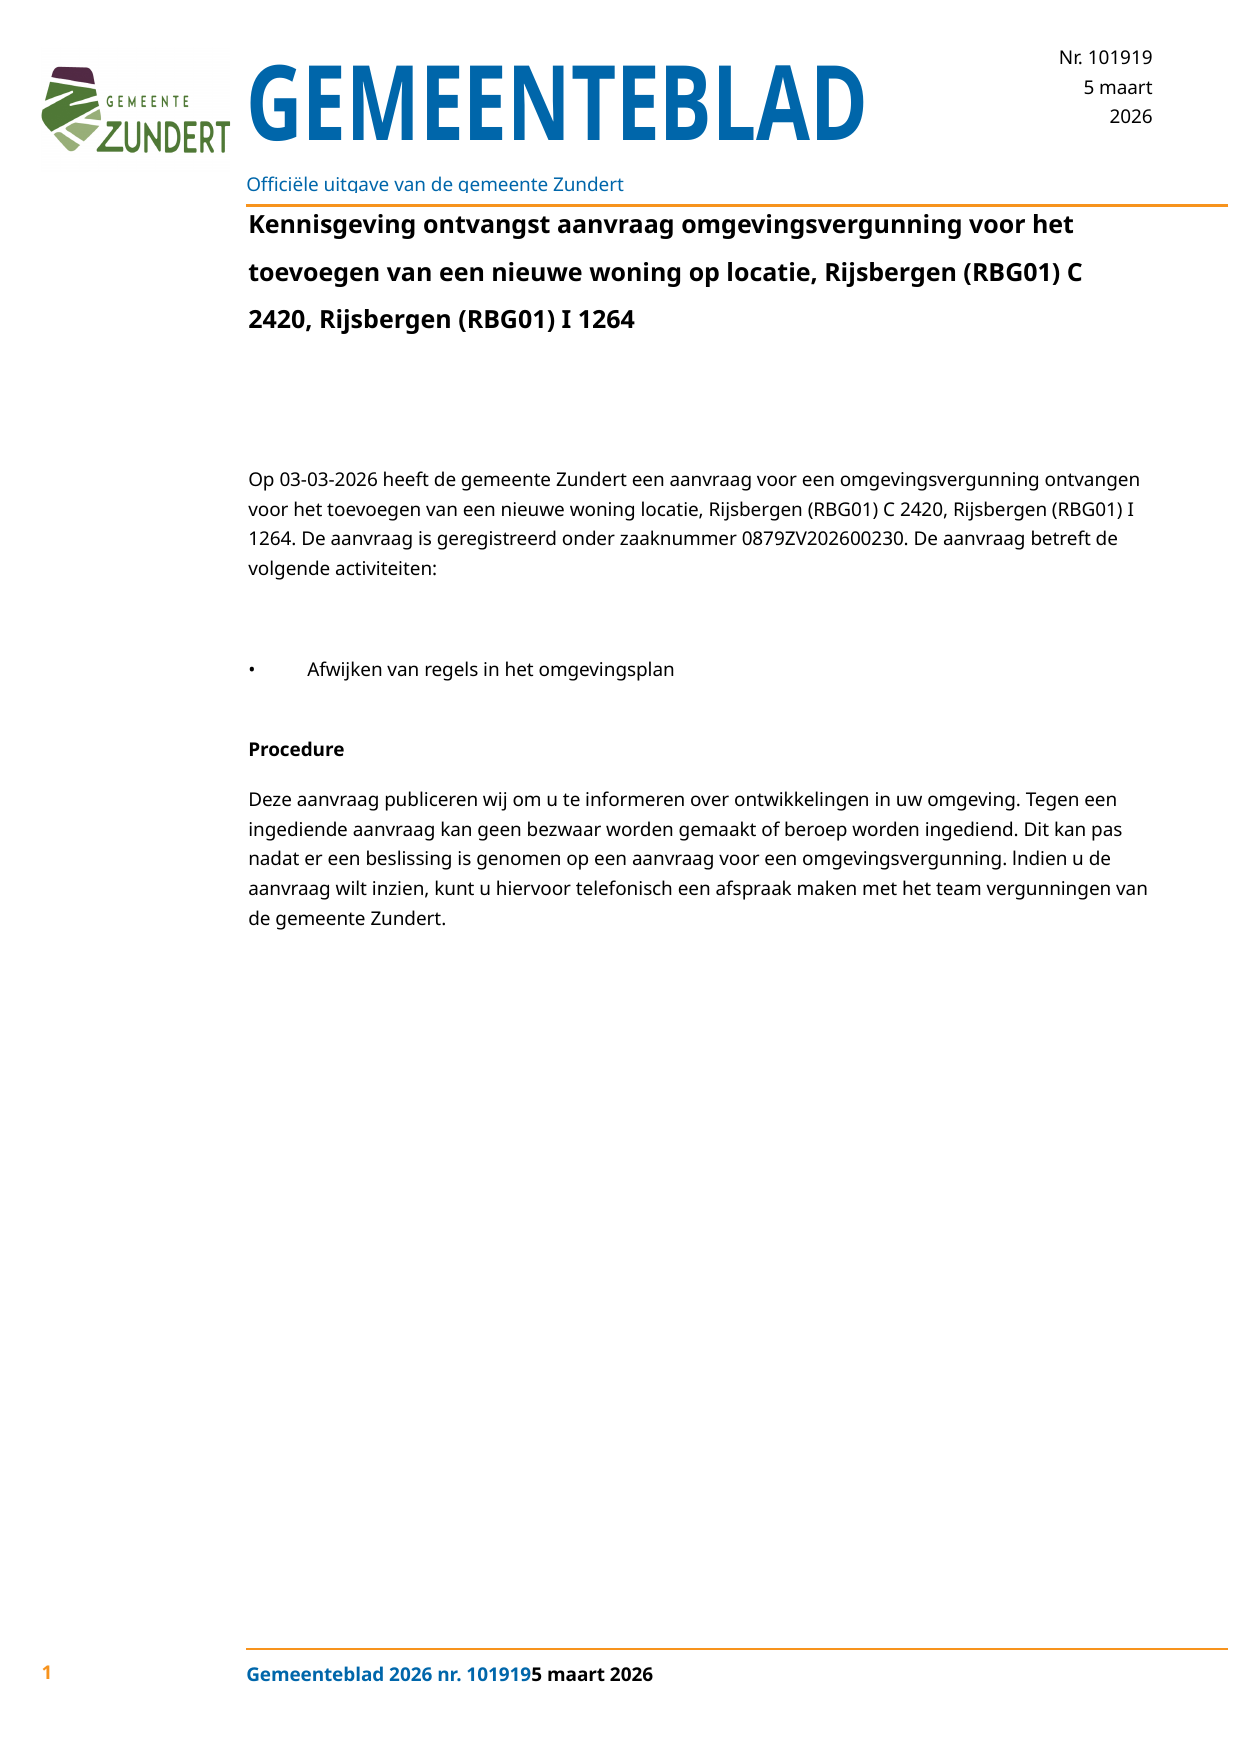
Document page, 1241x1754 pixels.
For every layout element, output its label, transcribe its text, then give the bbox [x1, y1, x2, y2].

text Kennisgeving ontvangst aanvraag omgevingsvergunning voor het toevoegen van een nieuwe woning op locatie, Rijsbergen (RBG01) C 2420, Rijsbergen (RBG01) I 1264 [248, 207, 1152, 336]
list Afwijken van regels in het omgevingsplan [248, 656, 1152, 682]
text Procedure [248, 736, 1152, 762]
text Deze aanvraag publiceren wij om u te informeren over ontwikkelingen in uw omgeving. Tegen een ingediende aanvraag kan geen bezwaar worden gemaakt of beroep worden ingediend. Dit kan pas nadat er een beslissing is genomen op een aanvraag voor een omgevingsvergunning. lndien u de aanvraag wilt inzien, kunt u hiervoor telefonisch een afspraak maken met het team vergunningen van de gemeente Zundert. [248, 786, 1152, 930]
text Op 03-03-2026 heeft de gemeente Zundert een aanvraag voor een omgevingsvergunning ontvangen voor het toevoegen van een nieuwe woning locatie, Rijsbergen (RBG01) C 2420, Rijsbergen (RBG01) I 1264. De aanvraag is geregistreerd onder zaaknummer 0879ZV202600230. De aanvraag betreft de volgende activiteiten: [248, 466, 1152, 581]
picture [41, 47, 231, 172]
